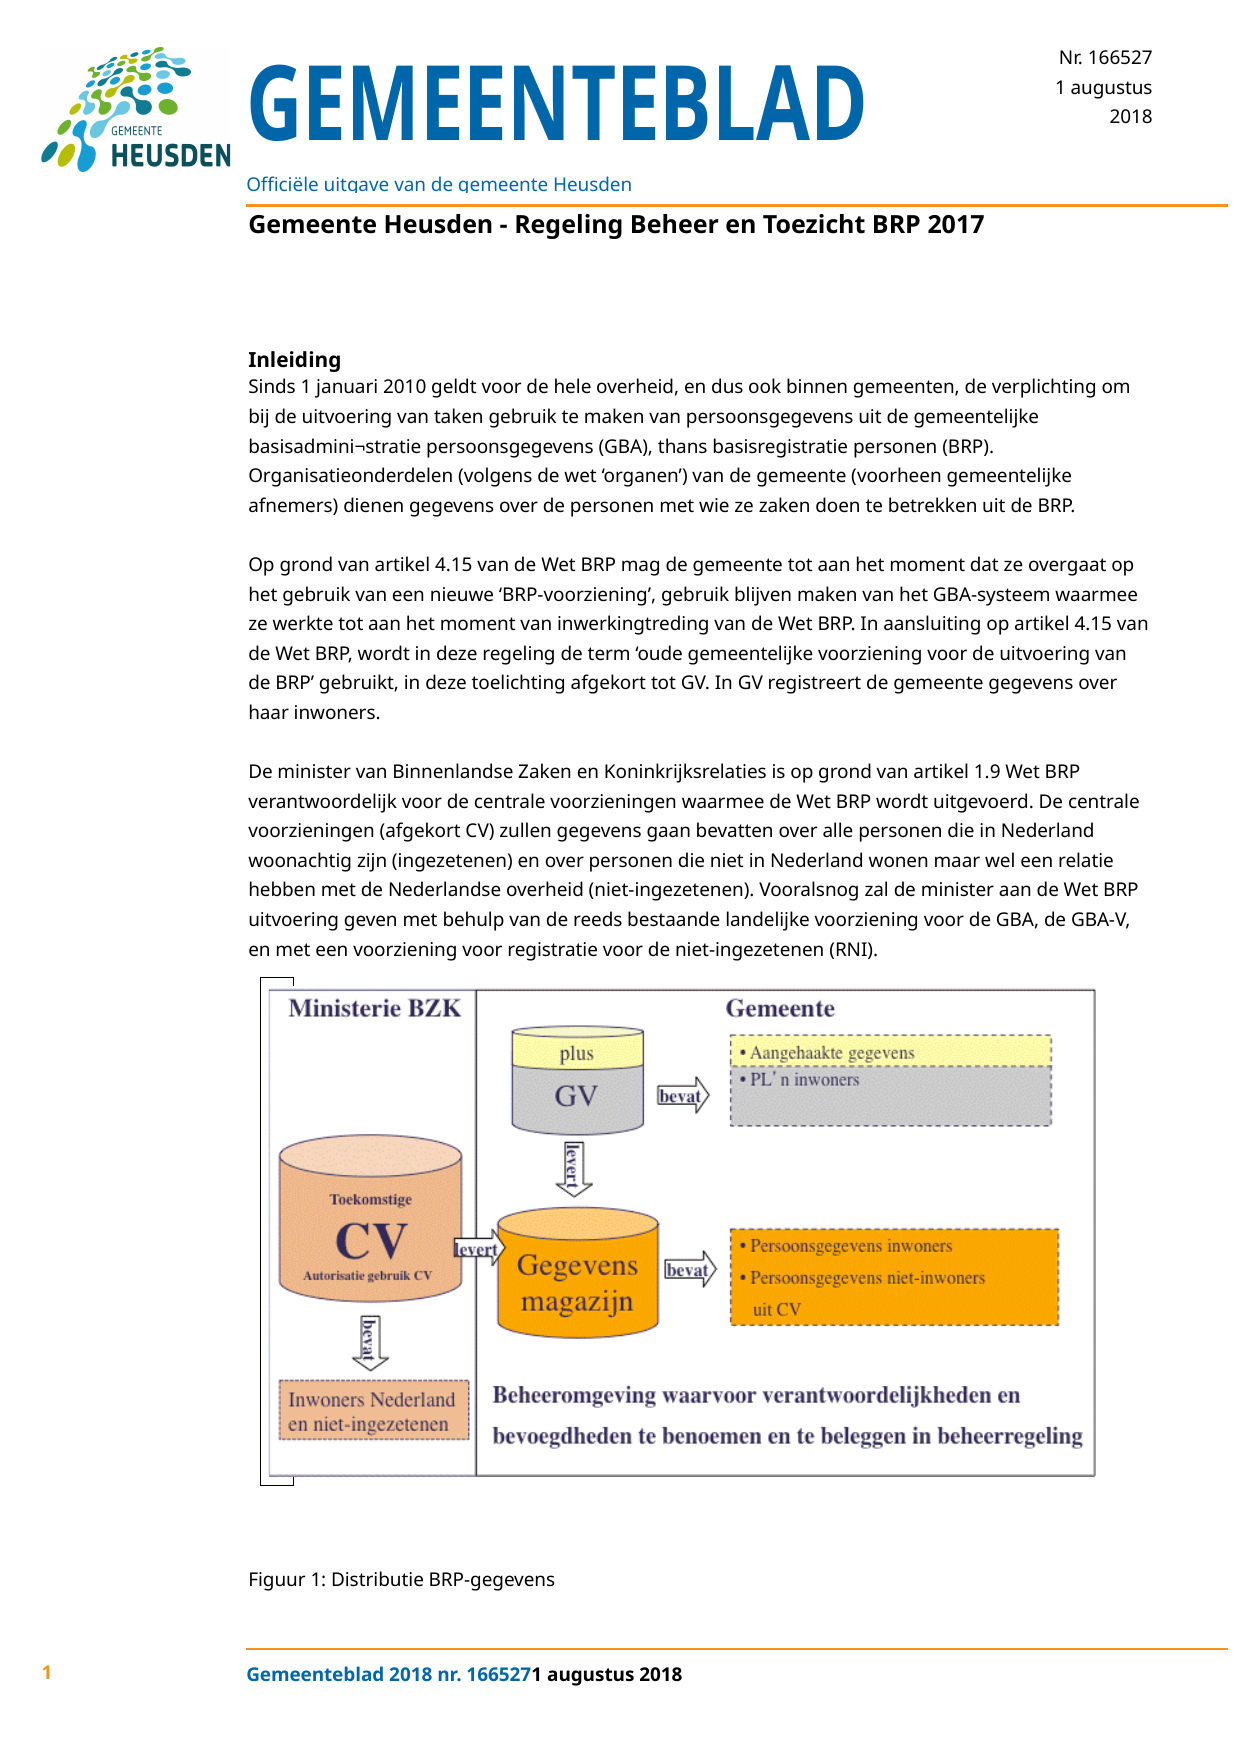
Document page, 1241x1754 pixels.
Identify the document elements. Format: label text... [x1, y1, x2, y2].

text Sinds 1 januari 2010 geldt voor de hele overheid, en dus ook binnen gemeenten, de verplichting om bij de uitvoering van taken gebruik te maken van persoonsgegevens uit de gemeentelijke basisadmini¬stratie persoonsgegevens (GBA), thans basisregistratie personen (BRP). Organisatieonderdelen (volgens de wet ‘organen’) van de gemeente (voorheen gemeentelijke afnemers) dienen gegevens over de personen met wie ze zaken doen te betrekken uit de BRP. [248, 374, 1152, 518]
picture [41, 47, 231, 172]
picture [268, 986, 1096, 1477]
text Figuur 1: Distributie BRP-gegevens [248, 1566, 1152, 1592]
text Inleiding [248, 345, 1152, 374]
text Gemeente Heusden - Regeling Beheer en Toezicht BRP 2017 [248, 207, 1152, 241]
text De minister van Binnenlandse Zaken en Koninkrijksrelaties is op grond van artikel 1.9 Wet BRP verantwoordelijk voor de centrale voorzieningen waarmee de Wet BRP wordt uitgevoerd. De centrale voorzieningen (afgekort CV) zullen gegevens gaan bevatten over alle personen die in Nederland woonachtig zijn (ingezetenen) en over personen die niet in Nederland wonen maar wel een relatie hebben met de Nederlandse overheid (niet-ingezetenen). Vooralsnog zal de minister aan de Wet BRP uitvoering geven met behulp van de reeds bestaande landelijke voorziening voor de GBA, de GBA-V, en met een voorziening voor registratie voor de niet-ingezetenen (RNI). [248, 758, 1152, 962]
text Op grond van artikel 4.15 van de Wet BRP mag de gemeente tot aan het moment dat ze overgaat op het gebruik van een nieuwe ‘BRP-voorziening’, gebruik blijven maken van het GBA-systeem waarmee ze werkte tot aan het moment van inwerkingtreding van de Wet BRP. In aansluiting op artikel 4.15 van de Wet BRP, wordt in deze regeling de term ‘oude gemeentelijke voorziening voor de uitvoering van de BRP’ gebruikt, in deze toelichting afgekort tot GV. In GV registreert de gemeente gegevens over haar inwoners. [248, 551, 1152, 725]
